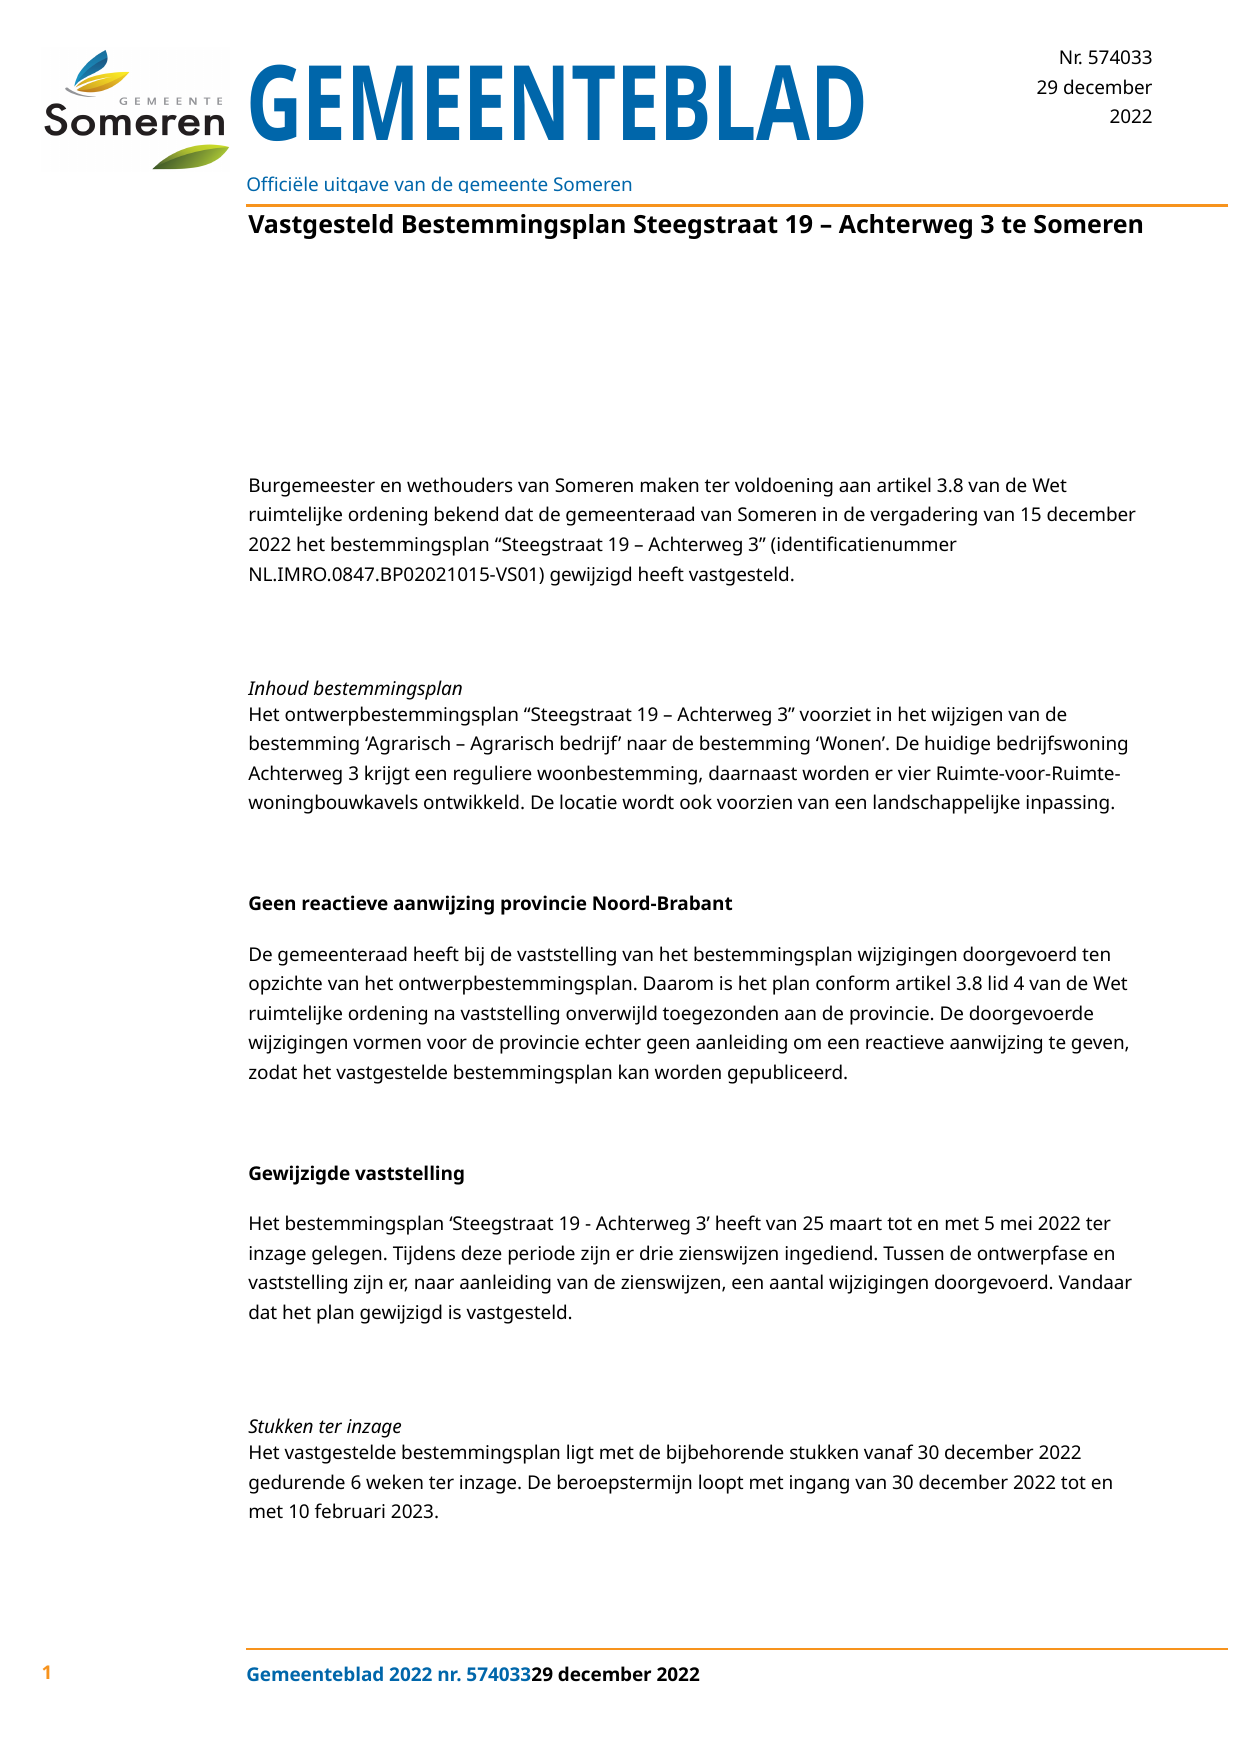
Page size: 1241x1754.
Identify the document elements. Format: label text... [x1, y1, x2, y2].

text Stukken ter inzage [248, 1413, 1152, 1439]
text Geen reactieve aanwijzing provincie Noord-Brabant [248, 890, 1152, 916]
text De gemeenteraad heeft bij de vaststelling van het bestemmingsplan wijzigingen doorgevoerd ten opzichte van het ontwerpbestemmingsplan. Daarom is het plan conform artikel 3.8 lid 4 van de Wet ruimtelijke ordening na vaststelling onverwijld toegezonden aan de provincie. De doorgevoerde wijzigingen vormen voor de provincie echter geen aanleiding om een reactieve aanwijzing te geven, zodat het vastgestelde bestemmingsplan kan worden gepubliceerd. [248, 941, 1152, 1085]
text Vastgesteld Bestemmingsplan Steegstraat 19 – Achterweg 3 te Someren [248, 207, 1152, 241]
text Gewijzigde vaststelling [248, 1160, 1152, 1186]
text Het ontwerpbestemmingsplan “Steegstraat 19 – Achterweg 3” voorziet in het wijzigen van de bestemming ‘Agrarisch – Agrarisch bedrijf’ naar de bestemming ‘Wonen’. De huidige bedrijfswoning Achterweg 3 krijgt een reguliere woonbestemming, daarnaast worden er vier Ruimte-voor-Ruimte-woningbouwkavels ontwikkeld. De locatie wordt ook voorzien van een landschappelijke inpassing. [248, 701, 1152, 815]
text Burgemeester en wethouders van Someren maken ter voldoening aan artikel 3.8 van de Wet ruimtelijke ordening bekend dat de gemeenteraad van Someren in de vergadering van 15 december 2022 het bestemmingsplan “Steegstraat 19 – Achterweg 3” (identificatienummer NL.IMRO.0847.BP02021015-VS01) gewijzigd heeft vastgesteld. [248, 472, 1152, 586]
picture [41, 47, 231, 172]
text Het vastgestelde bestemmingsplan ligt met de bijbehorende stukken vanaf 30 december 2022 gedurende 6 weken ter inzage. De beroepstermijn loopt met ingang van 30 december 2022 tot en met 10 februari 2023. [248, 1439, 1152, 1524]
text Inhoud bestemmingsplan [248, 675, 1152, 701]
text Het bestemmingsplan ‘Steegstraat 19 - Achterweg 3’ heeft van 25 maart tot en met 5 mei 2022 ter inzage gelegen. Tijdens deze periode zijn er drie zienswijzen ingediend. Tussen de ontwerpfase en vaststelling zijn er, naar aanleiding van de zienswijzen, een aantal wijzigingen doorgevoerd. Vandaar dat het plan gewijzigd is vastgesteld. [248, 1210, 1152, 1325]
